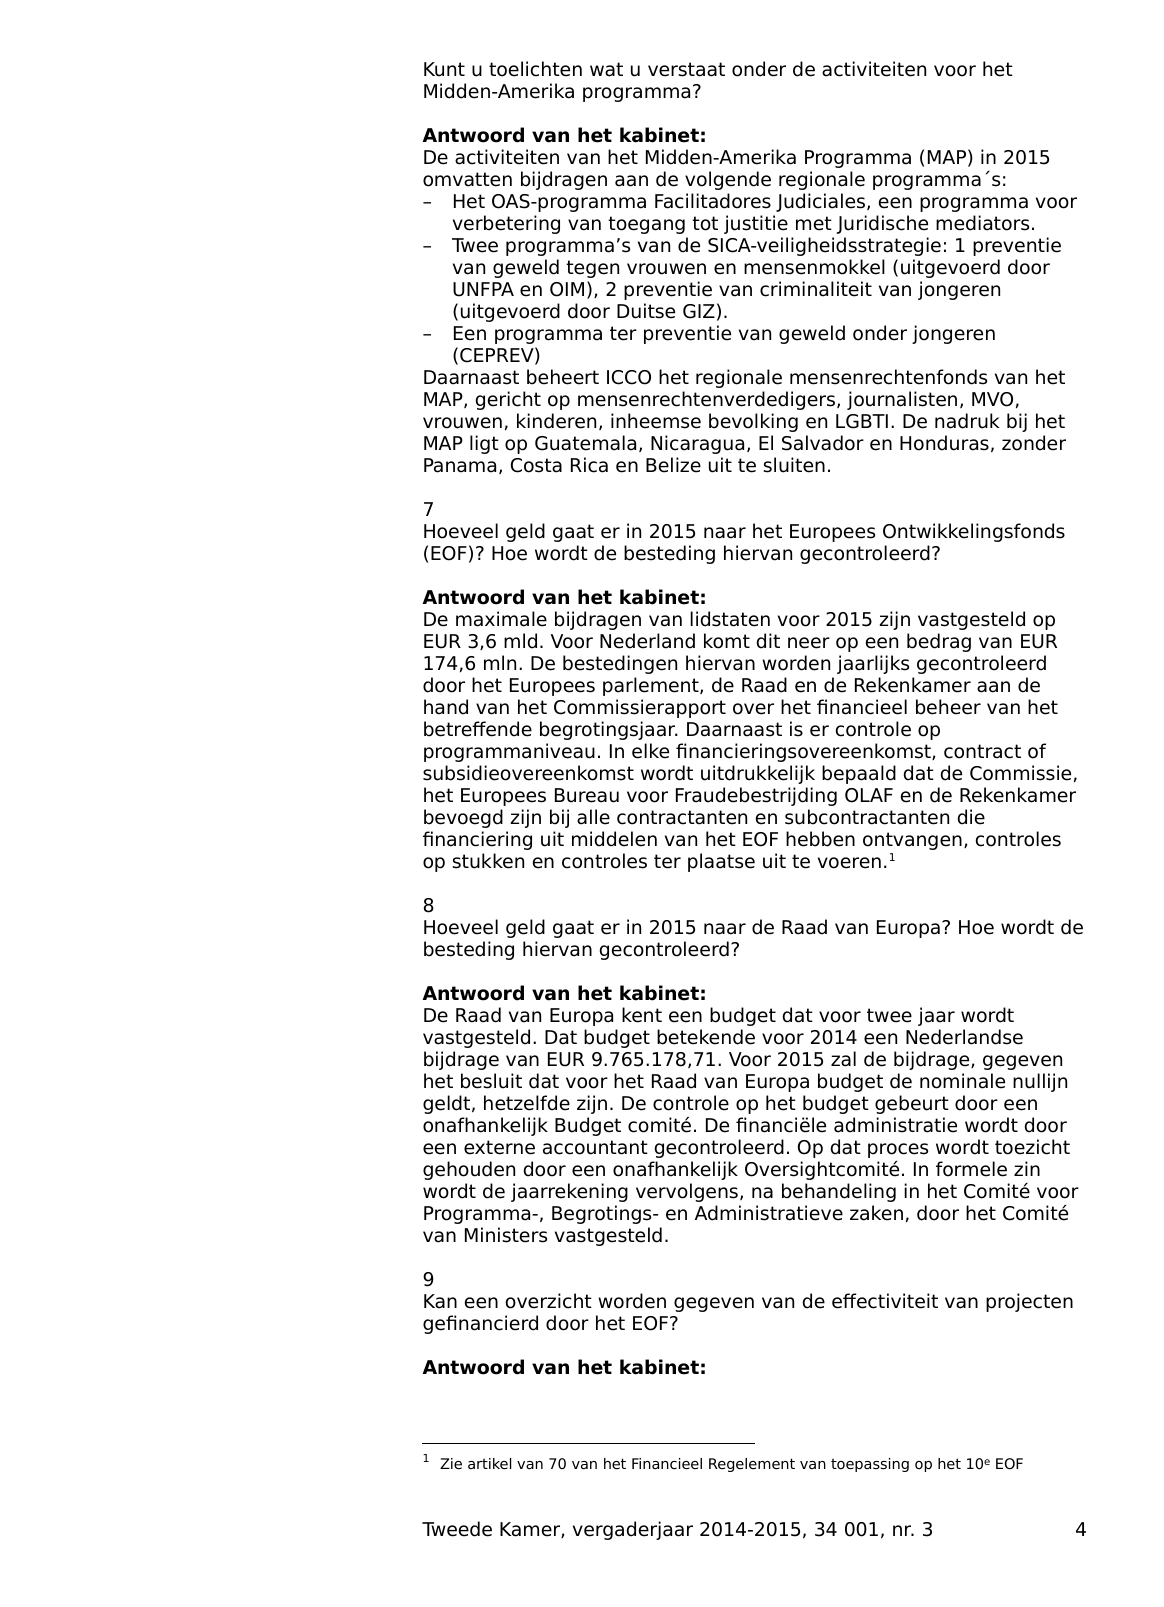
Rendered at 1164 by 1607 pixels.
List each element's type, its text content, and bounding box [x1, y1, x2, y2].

text De activiteiten van het Midden-Amerika Programma (MAP) in 2015 omvatten bijdragen aan de volgende regionale programma´s: [422, 147, 1087, 191]
text Antwoord van het kabinet: [422, 125, 1087, 147]
text De Raad van Europa kent een budget dat voor twee jaar wordt vastgesteld. Dat budget betekende voor 2014 een Nederlandse bijdrage van EUR 9.765.178,71. Voor 2015 zal de bijdrage, gegeven het besluit dat voor het Raad van Europa budget de nominale nullijn geldt, hetzelfde zijn. De controle op het budget gebeurt door een onafhankelijk Budget comité. De financiële administratie wordt door een externe accountant gecontroleerd. Op dat proces wordt toezicht gehouden door een onafhankelijk Oversightcomité. In formele zin wordt de jaarrekening vervolgens, na behandeling in het Comité voor Programma-, Begrotings- en Administratieve zaken, door het Comité van Ministers vastgesteld. [422, 1005, 1087, 1247]
text – Het OAS-programma Facilitadores Judiciales, een programma voor verbetering van toegang tot justitie met Juridische mediators. [422, 191, 1087, 235]
text Kan een overzicht worden gegeven van de effectiviteit van projecten gefinancierd door het EOF? [422, 1291, 1087, 1335]
text Antwoord van het kabinet: [422, 587, 1087, 609]
text Kunt u toelichten wat u verstaat onder de activiteiten voor het Midden-Amerika programma? [422, 59, 1087, 103]
text De maximale bijdragen van lidstaten voor 2015 zijn vastgesteld op EUR 3,6 mld. Voor Nederland komt dit neer op een bedrag van EUR 174,6 mln. De bestedingen hiervan worden jaarlijks gecontroleerd door het Europees parlement, de Raad en de Rekenkamer aan de hand van het Commissierapport over het financieel beheer van het betreffende begrotingsjaar. Daarnaast is er controle op programmaniveau. In elke financieringsovereenkomst, contract of subsidieovereenkomst wordt uitdrukkelijk bepaald dat de Commissie, het Europees Bureau voor Fraudebestrijding OLAF en de Rekenkamer bevoegd zijn bij alle contractanten en subcontractanten die financiering uit middelen van het EOF hebben ontvangen, controles op stukken en controles ter plaatse uit te voeren. [422, 609, 1087, 873]
text Hoeveel geld gaat er in 2015 naar het Europees Ontwikkelingsfonds (EOF)? Hoe wordt de besteding hiervan gecontroleerd? [422, 521, 1087, 565]
text Antwoord van het kabinet: [422, 1357, 1087, 1379]
text 7 [422, 499, 1087, 521]
text – Twee programma’s van de SICA-veiligheidsstrategie: 1 preventie van geweld tegen vrouwen en mensenmokkel (uitgevoerd door UNFPA en OIM), 2 preventie van criminaliteit van jongeren (uitgevoerd door Duitse GIZ). [422, 235, 1087, 323]
text Hoeveel geld gaat er in 2015 naar de Raad van Europa? Hoe wordt de besteding hiervan gecontroleerd? [422, 917, 1087, 961]
text Daarnaast beheert ICCO het regionale mensenrechtenfonds van het MAP, gericht op mensenrechtenverdedigers, journalisten, MVO, vrouwen, kinderen, inheemse bevolking en LGBTI. De nadruk bij het MAP ligt op Guatemala, Nicaragua, El Salvador en Honduras, zonder Panama, Costa Rica en Belize uit te sluiten. [422, 367, 1087, 477]
text Zie artikel van 70 van het Financieel Regelement van toepassing op het 10e EOF [422, 1452, 1087, 1474]
text 9 [422, 1269, 1087, 1291]
text 8 [422, 895, 1087, 917]
text – Een programma ter preventie van geweld onder jongeren (CEPREV) [422, 323, 1087, 367]
text Antwoord van het kabinet: [422, 983, 1087, 1005]
